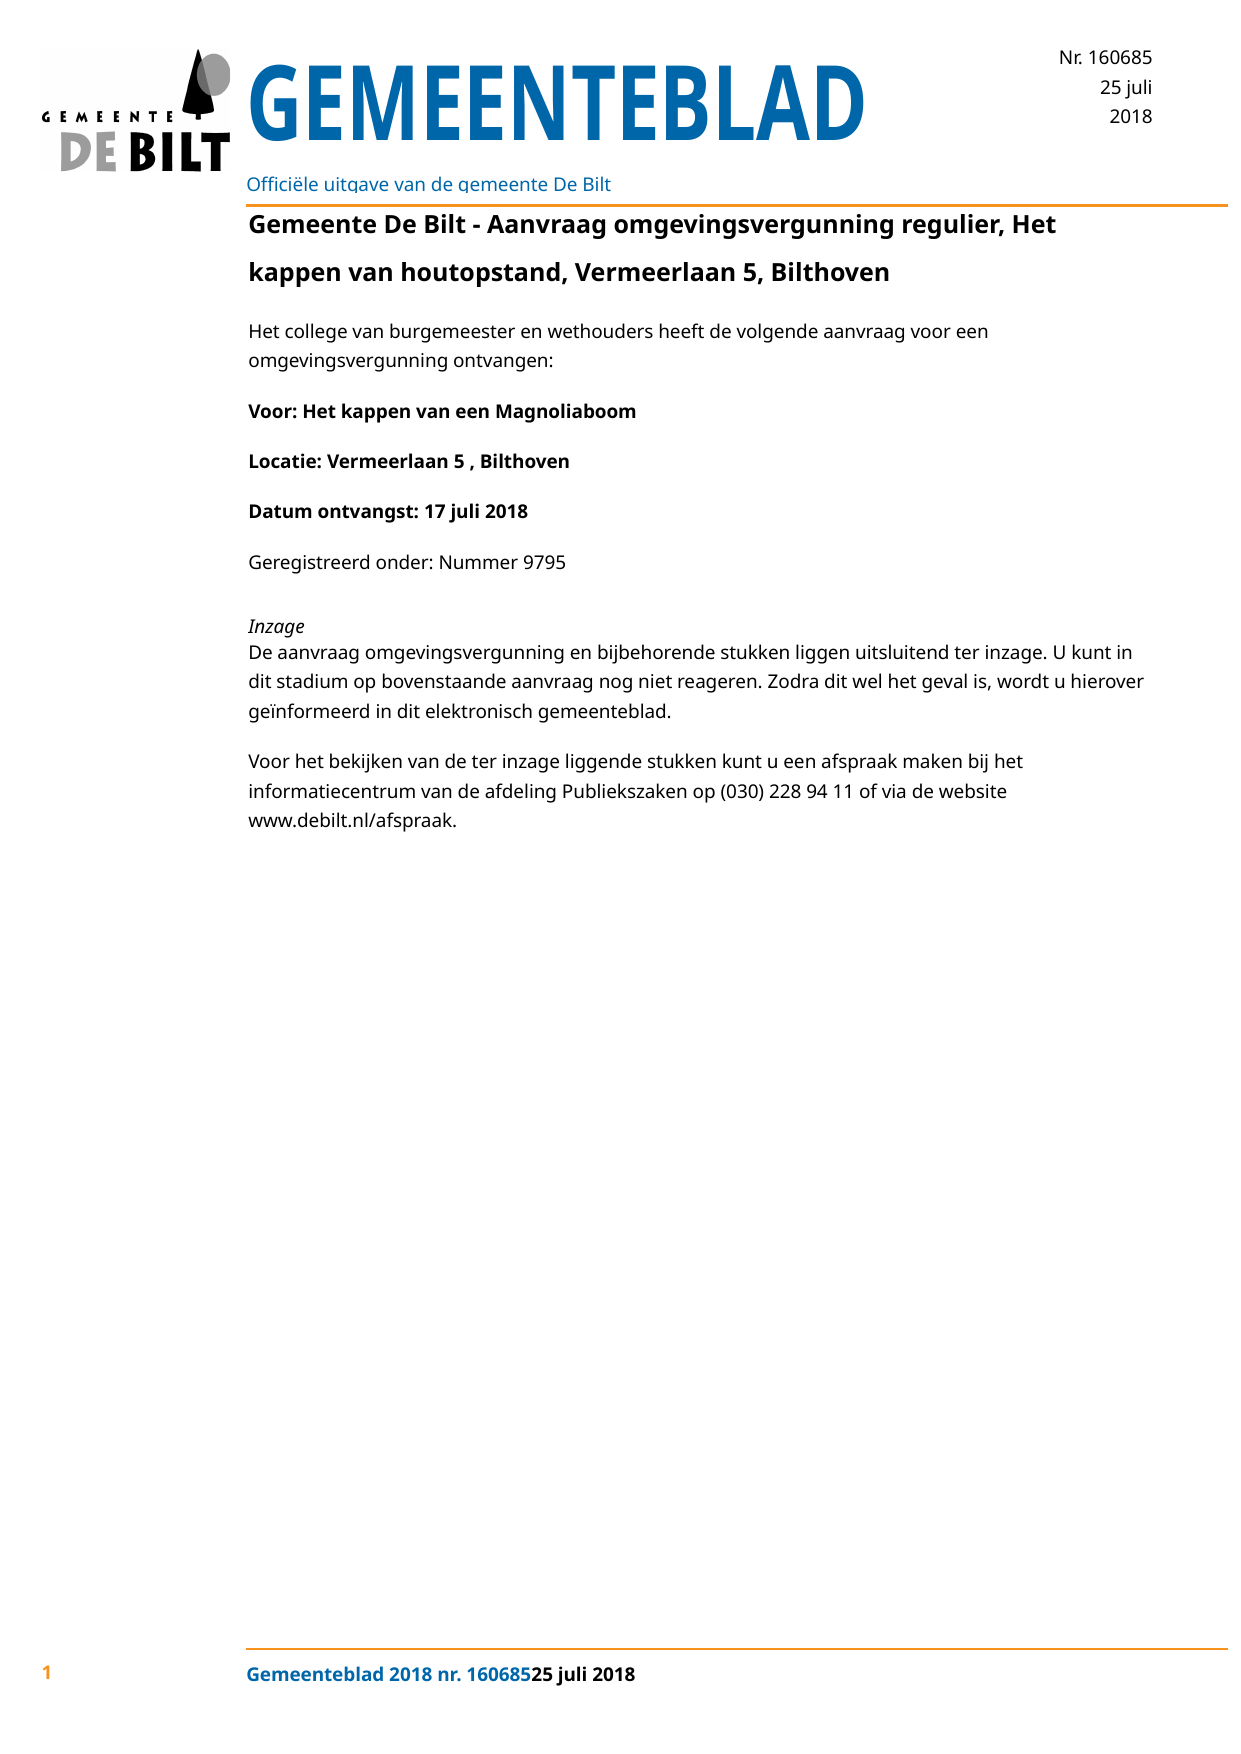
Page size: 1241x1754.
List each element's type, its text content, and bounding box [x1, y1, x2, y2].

text Voor het bekijken van de ter inzage liggende stukken kunt u een afspraak maken bij het informatiecentrum van de afdeling Publiekszaken op (030) 228 94 11 of via de website www.debilt.nl/afspraak. [248, 748, 1152, 833]
text Geregistreerd onder: Nummer 9795 [248, 549, 1152, 575]
picture [41, 47, 231, 172]
text Gemeente De Bilt - Aanvraag omgevingsvergunning regulier, Het kappen van houtopstand, Vermeerlaan 5, Bilthoven [248, 207, 1152, 288]
text Locatie: Vermeerlaan 5 , Bilthoven [248, 448, 1152, 474]
text Inzage [248, 613, 1152, 639]
text De aanvraag omgevingsvergunning en bijbehorende stukken liggen uitsluitend ter inzage. U kunt in dit stadium op bovenstaande aanvraag nog niet reageren. Zodra dit wel het geval is, wordt u hierover geïnformeerd in dit elektronisch gemeenteblad. [248, 639, 1152, 724]
text Voor: Het kappen van een Magnoliaboom [248, 398, 1152, 424]
text Datum ontvangst: 17 juli 2018 [248, 499, 1152, 524]
text Het college van burgemeester en wethouders heeft de volgende aanvraag voor een omgevingsvergunning ontvangen: [248, 318, 1152, 373]
